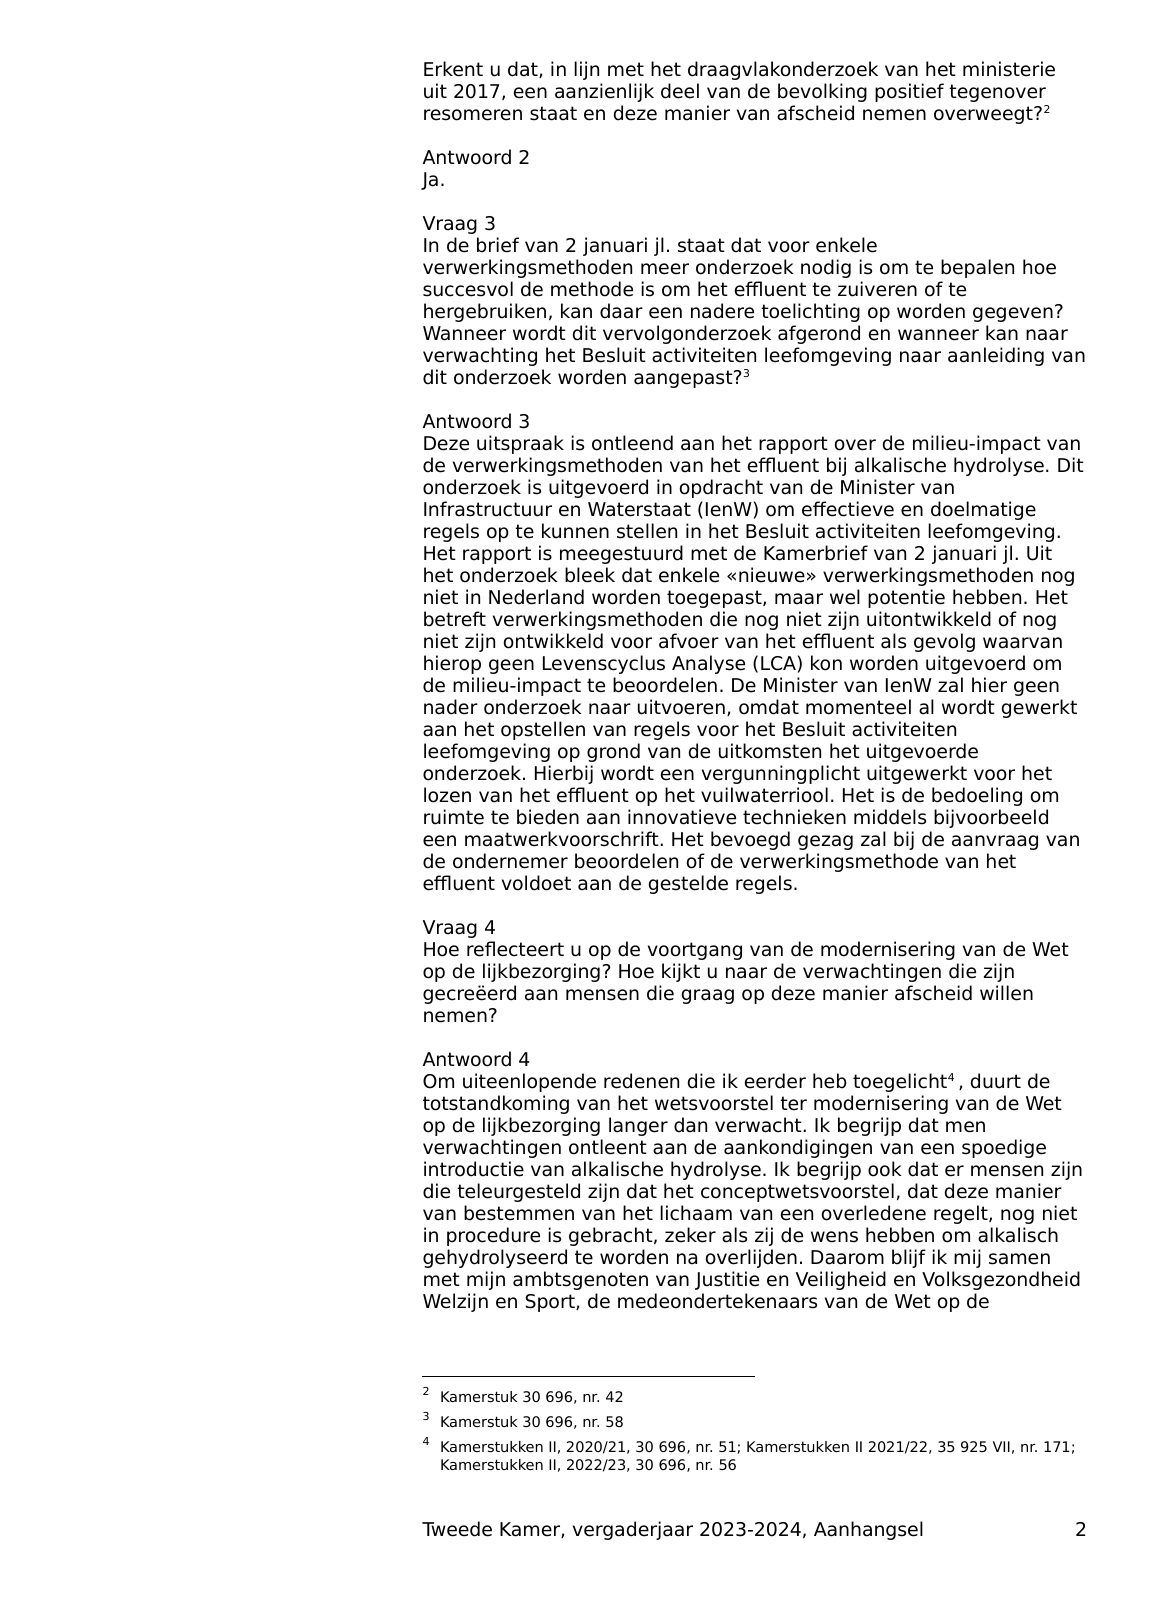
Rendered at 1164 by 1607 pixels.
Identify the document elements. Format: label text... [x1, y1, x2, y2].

text Erkent u dat, in lijn met het draagvlakonderzoek van het ministerie uit 2017, een aanzienlijk deel van de bevolking positief tegenover resomeren staat en deze manier van afscheid nemen overweegt? [422, 59, 1087, 125]
text Kamerstuk 30 696, nr. 42 [422, 1385, 1087, 1407]
text Antwoord 2 [422, 147, 1087, 169]
text Deze uitspraak is ontleend aan het rapport over de milieu-impact van de verwerkingsmethoden van het effluent bij alkalische hydrolyse. Dit onderzoek is uitgevoerd in opdracht van de Minister van Infrastructuur en Waterstaat (IenW) om effectieve en doelmatige regels op te kunnen stellen in het Besluit activiteiten leefomgeving. Het rapport is meegestuurd met de Kamerbrief van 2 januari jl. Uit het onderzoek bleek dat enkele «nieuwe» verwerkingsmethoden nog niet in Nederland worden toegepast, maar wel potentie hebben. Het betreft verwerkingsmethoden die nog niet zijn uitontwikkeld of nog niet zijn ontwikkeld voor afvoer van het effluent als gevolg waarvan hierop geen Levenscyclus Analyse (LCA) kon worden uitgevoerd om de milieu-impact te beoordelen. De Minister van IenW zal hier geen nader onderzoek naar uitvoeren, omdat momenteel al wordt gewerkt aan het opstellen van regels voor het Besluit activiteiten leefomgeving op grond van de uitkomsten het uitgevoerde onderzoek. Hierbij wordt een vergunningplicht uitgewerkt voor het lozen van het effluent op het vuilwaterriool. Het is de bedoeling om ruimte te bieden aan innovatieve technieken middels bijvoorbeeld een maatwerkvoorschrift. Het bevoegd gezag zal bij de aanvraag van de ondernemer beoordelen of de verwerkingsmethode van het effluent voldoet aan de gestelde regels. [422, 433, 1087, 895]
text In de brief van 2 januari jl. staat dat voor enkele verwerkingsmethoden meer onderzoek nodig is om te bepalen hoe succesvol de methode is om het effluent te zuiveren of te hergebruiken, kan daar een nadere toelichting op worden gegeven? Wanneer wordt dit vervolgonderzoek afgerond en wanneer kan naar verwachting het Besluit activiteiten leefomgeving naar aanleiding van dit onderzoek worden aangepast? [422, 235, 1087, 389]
text Kamerstuk 30 696, nr. 58 [422, 1410, 1087, 1432]
text Vraag 3 [422, 213, 1087, 235]
text Antwoord 4 [422, 1049, 1087, 1071]
text Kamerstukken II, 2020/21, 30 696, nr. 51; Kamerstukken II 2021/22, 35 925 VII, nr. 171; Kamerstukken II, 2022/23, 30 696, nr. 56 [422, 1435, 1087, 1474]
text Vraag 4 [422, 917, 1087, 939]
text Hoe reflecteert u op de voortgang van de modernisering van de Wet op de lijkbezorging? Hoe kijkt u naar de verwachtingen die zijn gecreëerd aan mensen die graag op deze manier afscheid willen nemen? [422, 939, 1087, 1027]
text Ja. [422, 169, 1087, 191]
text Om uiteenlopende redenen die ik eerder heb toegelicht, duurt de totstandkoming van het wetsvoorstel ter modernisering van de Wet op de lijkbezorging langer dan verwacht. Ik begrijp dat men verwachtingen ontleent aan de aankondigingen van een spoedige introductie van alkalische hydrolyse. Ik begrijp ook dat er mensen zijn die teleurgesteld zijn dat het conceptwetsvoorstel, dat deze manier van bestemmen van het lichaam van een overledene regelt, nog niet in procedure is gebracht, zeker als zij de wens hebben om alkalisch gehydrolyseerd te worden na overlijden. Daarom blijf ik mij samen met mijn ambtsgenoten van Justitie en Veiligheid en Volksgezondheid Welzijn en Sport, de medeondertekenaars van de Wet op de [422, 1071, 1087, 1313]
text Antwoord 3 [422, 411, 1087, 433]
